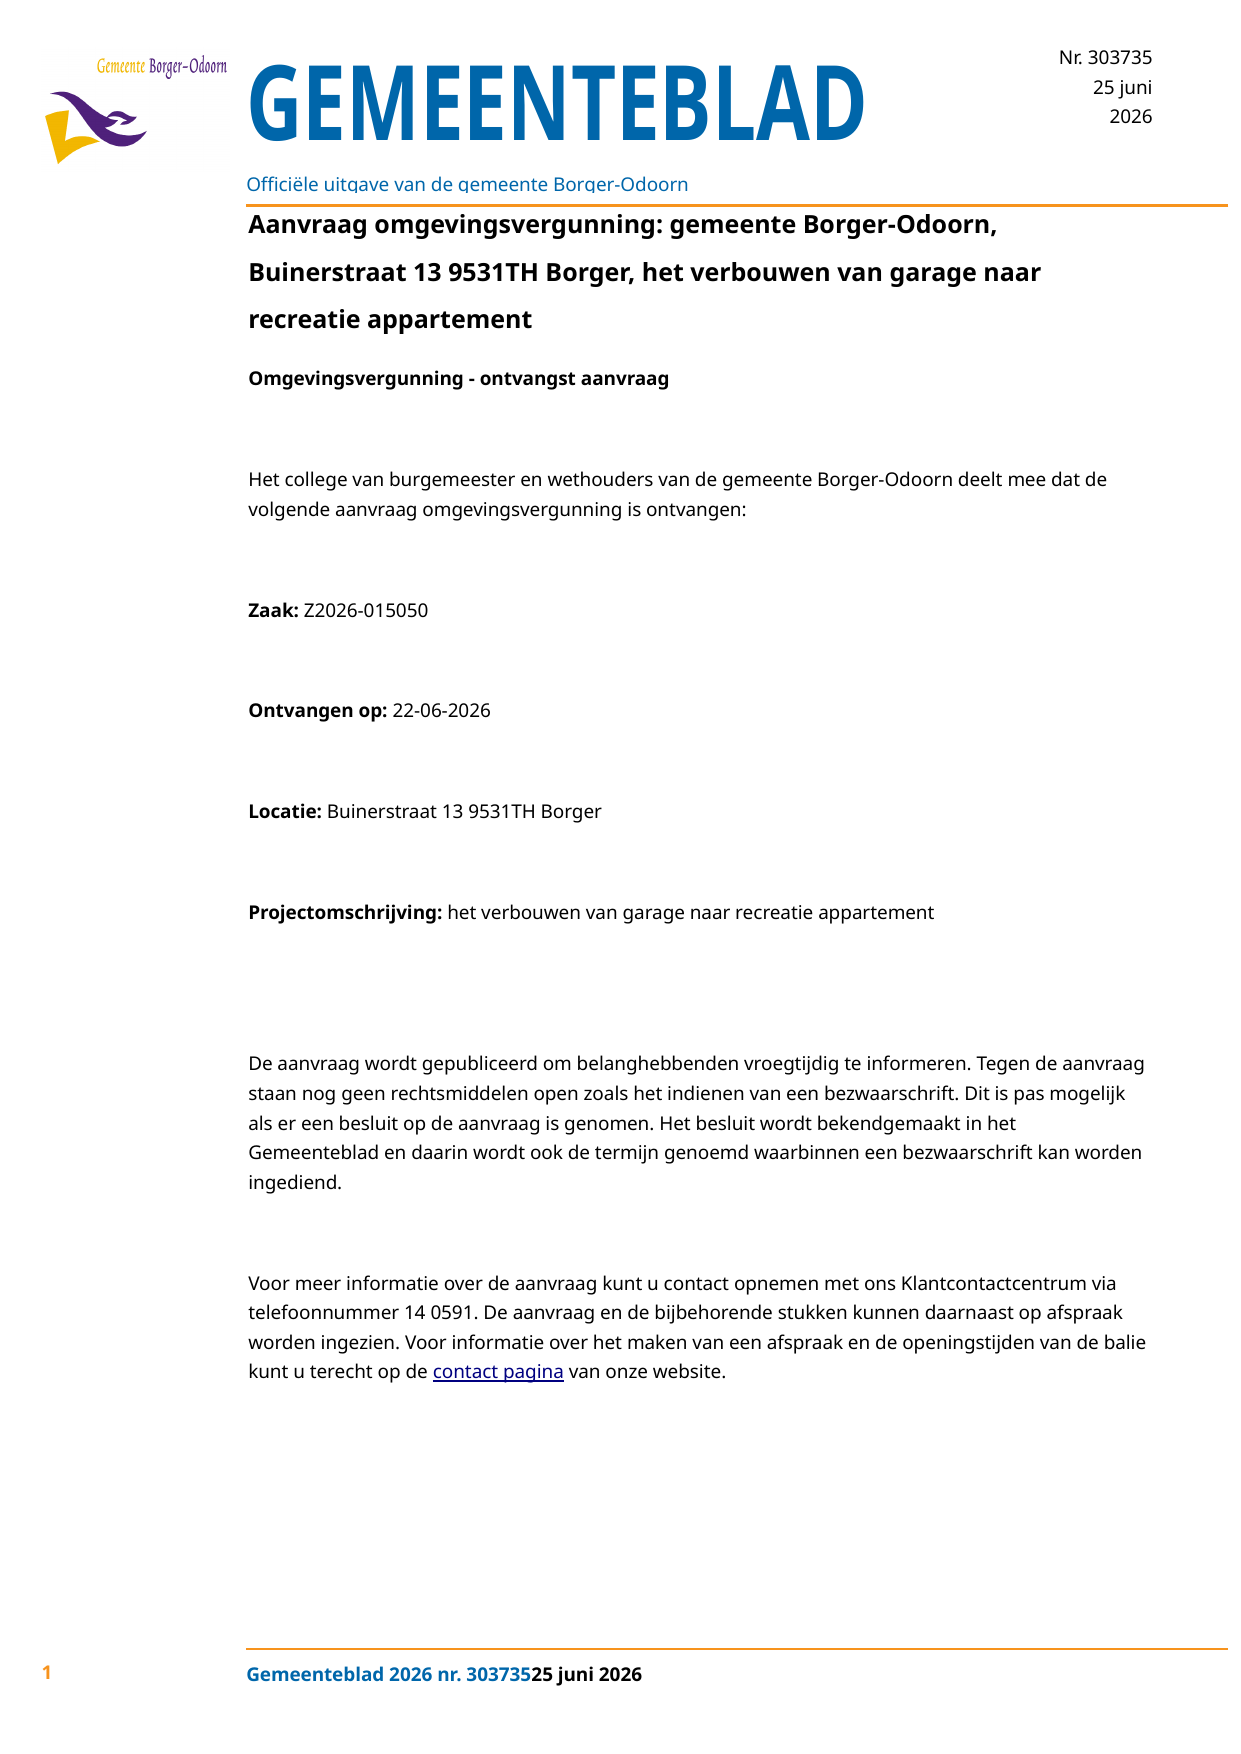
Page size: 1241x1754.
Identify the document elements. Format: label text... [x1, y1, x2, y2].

text Ontvangen op: 22-06-2026 [248, 698, 1152, 723]
text Aanvraag omgevingsvergunning: gemeente Borger-Odoorn, Buinerstraat 13 9531TH Borger, het verbouwen van garage naar recreatie appartement [248, 207, 1152, 336]
text Voor meer informatie over de aanvraag kunt u contact opnemen met ons Klantcontactcentrum via telefoonnummer 14 0591. De aanvraag en de bijbehorende stukken kunnen daarnaast op afspraak worden ingezien. Voor informatie over het maken van een afspraak en de openingstijden van de balie kunt u terecht op de contact pagina van onze website. [248, 1270, 1152, 1384]
text Omgevingsvergunning - ontvangst aanvraag [248, 366, 1152, 391]
text Projectomschrijving: het verbouwen van garage naar recreatie appartement [248, 899, 1152, 925]
picture [41, 47, 231, 172]
text Zaak: Z2026-015050 [248, 597, 1152, 622]
text Locatie: Buinerstraat 13 9531TH Borger [248, 798, 1152, 824]
text De aanvraag wordt gepubliceerd om belanghebbenden vroegtijdig te informeren. Tegen de aanvraag staan nog geen rechtsmiddelen open zoals het indienen van een bezwaarschrift. Dit is pas mogelijk als er een besluit op de aanvraag is genomen. Het besluit wordt bekendgemaakt in het Gemeenteblad en daarin wordt ook de termijn genoemd waarbinnen een bezwaarschrift kan worden ingediend. [248, 1051, 1152, 1194]
text Het college van burgemeester en wethouders van de gemeente Borger-Odoorn deelt mee dat de volgende aanvraag omgevingsvergunning is ontvangen: [248, 466, 1152, 522]
